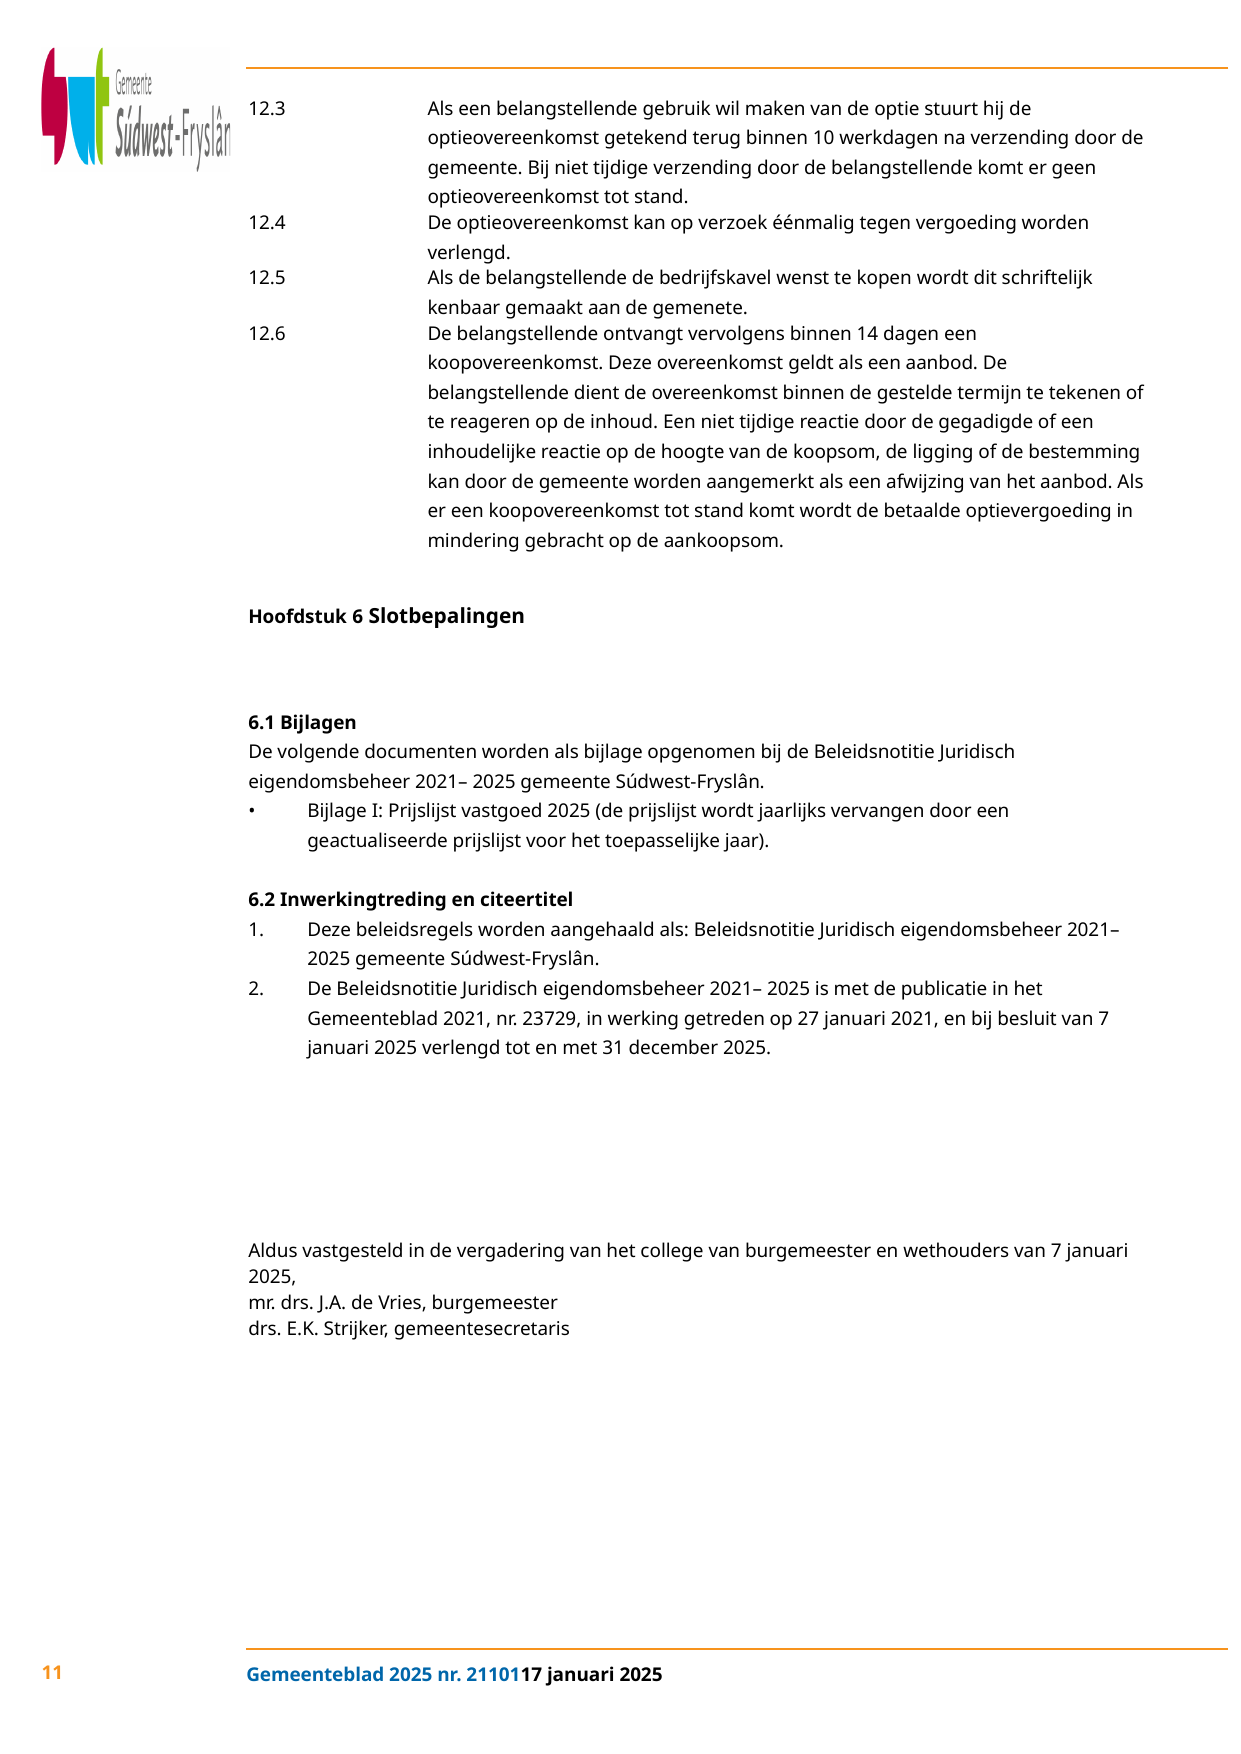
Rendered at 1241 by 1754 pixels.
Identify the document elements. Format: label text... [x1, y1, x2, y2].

table_cell Als de belangstellende de bedrijfskavel wenst te kopen wordt dit schriftelijk kenbaar gemaakt aan de gemenete. [427, 265, 1152, 320]
text drs. E.K. Strijker, gemeentesecretaris [248, 1315, 1152, 1341]
picture [41, 47, 231, 172]
text De volgende documenten worden als bijlage opgenomen bij de Beleidsnotitie Juridisch eigendomsbeheer 2021– 2025 gemeente Súdwest-Fryslân. [248, 738, 1152, 794]
table_cell 12.6 [248, 320, 427, 553]
table_cell 12.3 [248, 95, 427, 209]
table_cell 12.5 [248, 265, 427, 320]
table_cell Als een belangstellende gebruik wil maken van de optie stuurt hij de optieovereenkomst getekend terug binnen 10 werkdagen na verzending door de gemeente. Bij niet tijdige verzending door de belangstellende komt er geen optieovereenkomst tot stand. [427, 95, 1152, 209]
list Deze beleidsregels worden aangehaald als: Beleidsnotitie Juridisch eigendomsbeheer 2021– 2025 gemeente Súdwest-Fryslân. [248, 916, 1152, 971]
table_cell De belangstellende ontvangt vervolgens binnen 14 dagen een koopovereenkomst. Deze overeenkomst geldt als een aanbod. De belangstellende dient de overeenkomst binnen de gestelde termijn te tekenen of te reageren op de inhoud. Een niet tijdige reactie door de gegadigde of een inhoudelijke reactie op de hoogte van de koopsom, de ligging of de bestemming kan door de gemeente worden aangemerkt als een afwijzing van het aanbod. Als er een koopovereenkomst tot stand komt wordt de betaalde optievergoeding in mindering gebracht op de aankoopsom. [427, 320, 1152, 553]
table_cell 12.4 [248, 209, 427, 264]
text 6.2 Inwerkingtreding en citeertitel [248, 886, 1152, 912]
text Hoofdstuk 6 Slotbepalingen [248, 602, 1152, 630]
list Bijlage I: Prijslijst vastgoed 2025 (de prijslijst wordt jaarlijks vervangen door een geactualiseerde prijslijst voor het toepasselijke jaar). [248, 798, 1152, 853]
table_cell De optieovereenkomst kan op verzoek éénmalig tegen vergoeding worden verlengd. [427, 209, 1152, 264]
list De Beleidsnotitie Juridisch eigendomsbeheer 2021– 2025 is met de publicatie in het Gemeenteblad 2021, nr. 23729, in werking getreden op 27 januari 2021, en bij besluit van 7 januari 2025 verlengd tot en met 31 december 2025. [248, 975, 1152, 1060]
text 6.1 Bijlagen [248, 709, 1152, 734]
text mr. drs. J.A. de Vries, burgemeester [248, 1289, 1152, 1315]
text Aldus vastgesteld in de vergadering van het college van burgemeester en wethouders van 7 januari 2025, [248, 1238, 1152, 1289]
